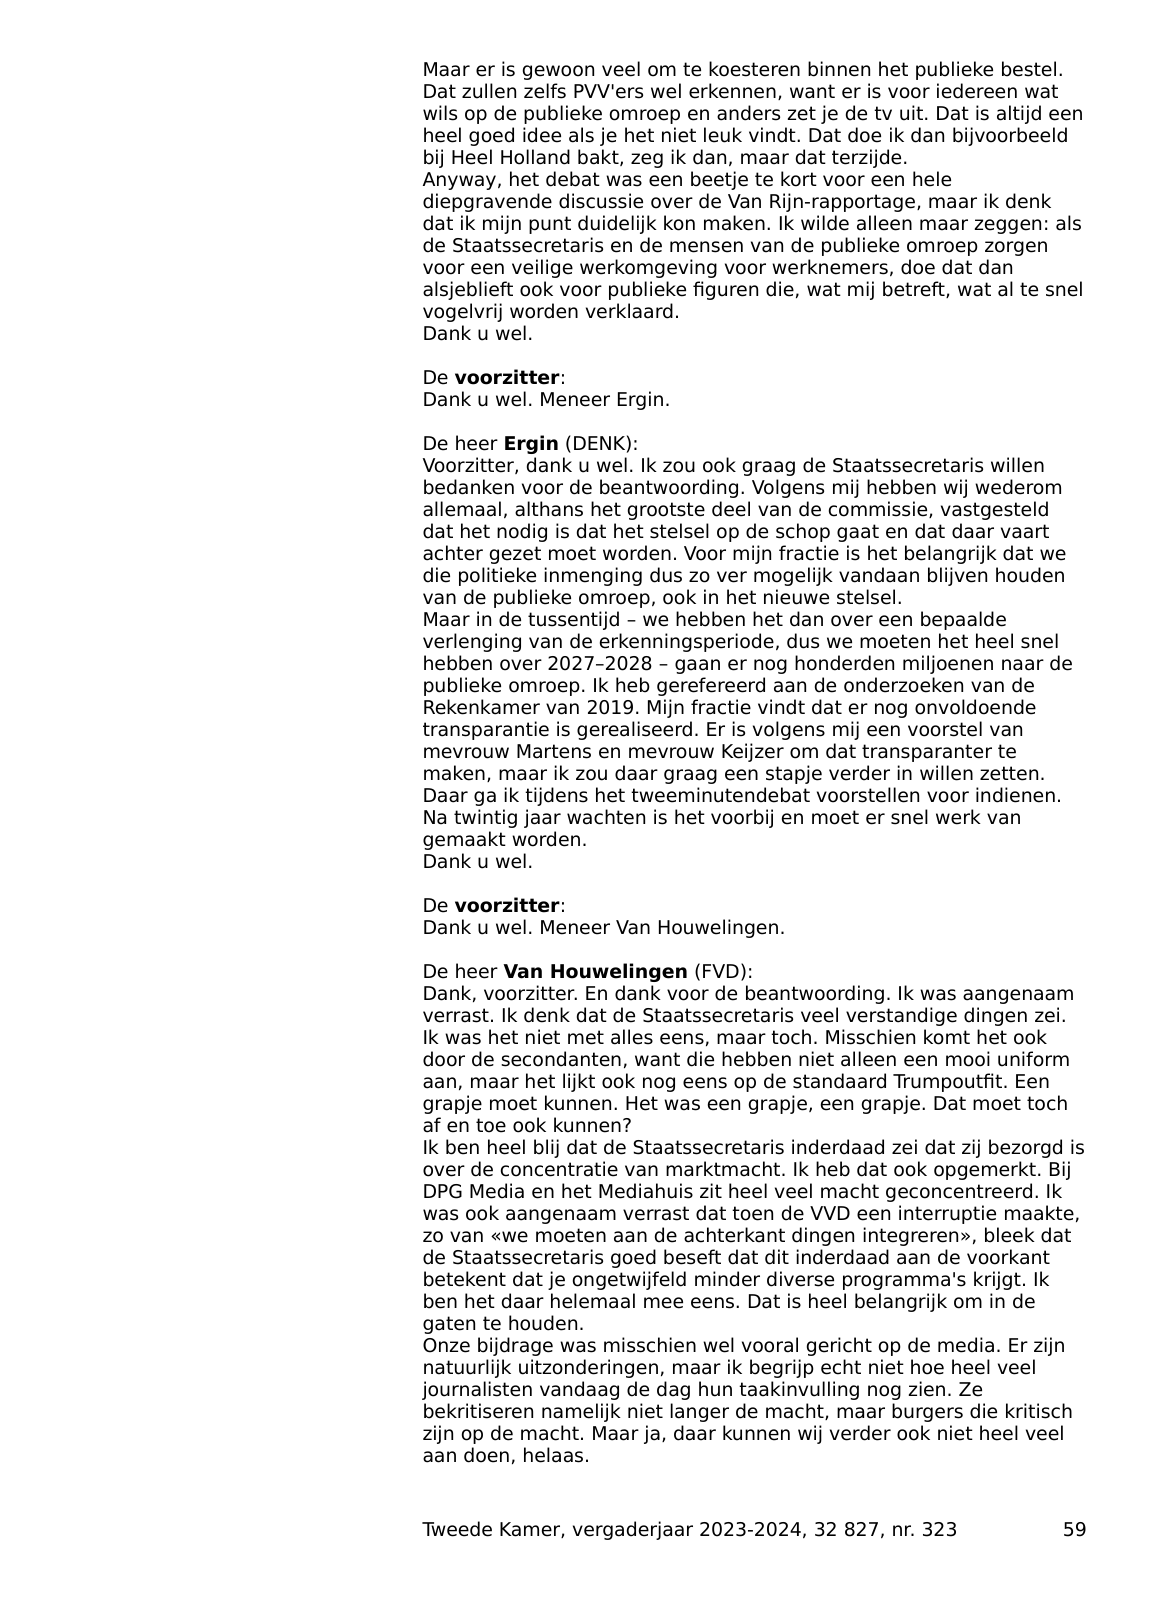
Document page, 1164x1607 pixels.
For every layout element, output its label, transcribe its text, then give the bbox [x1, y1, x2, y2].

text De heer Ergin (DENK): [422, 433, 1087, 455]
text De voorzitter: [422, 895, 1087, 917]
text Dank u wel. Meneer Van Houwelingen. [422, 917, 1087, 939]
text Dank u wel. Meneer Ergin. [422, 389, 1087, 411]
text Dank u wel. [422, 323, 1087, 345]
text Dank, voorzitter. En dank voor de beantwoording. Ik was aangenaam verrast. Ik denk dat de Staatssecretaris veel verstandige dingen zei. Ik was het niet met alles eens, maar toch. Misschien komt het ook door de secondanten, want die hebben niet alleen een mooi uniform aan, maar het lijkt ook nog eens op de standaard Trumpoutfit. Een grapje moet kunnen. Het was een grapje, een grapje. Dat moet toch af en toe ook kunnen? [422, 983, 1087, 1137]
text De heer Van Houwelingen (FVD): [422, 961, 1087, 983]
text Voorzitter, dank u wel. Ik zou ook graag de Staatssecretaris willen bedanken voor de beantwoording. Volgens mij hebben wij wederom allemaal, althans het grootste deel van de commissie, vastgesteld dat het nodig is dat het stelsel op de schop gaat en dat daar vaart achter gezet moet worden. Voor mijn fractie is het belangrijk dat we die politieke inmenging dus zo ver mogelijk vandaan blijven houden van de publieke omroep, ook in het nieuwe stelsel. [422, 455, 1087, 609]
text Dank u wel. [422, 851, 1087, 873]
text Onze bijdrage was misschien wel vooral gericht op de media. Er zijn natuurlijk uitzonderingen, maar ik begrijp echt niet hoe heel veel journalisten vandaag de dag hun taakinvulling nog zien. Ze bekritiseren namelijk niet langer de macht, maar burgers die kritisch zijn op de macht. Maar ja, daar kunnen wij verder ook niet heel veel aan doen, helaas. [422, 1335, 1087, 1467]
text Maar er is gewoon veel om te koesteren binnen het publieke bestel. Dat zullen zelfs PVV'ers wel erkennen, want er is voor iedereen wat wils op de publieke omroep en anders zet je de tv uit. Dat is altijd een heel goed idee als je het niet leuk vindt. Dat doe ik dan bijvoorbeeld bij Heel Holland bakt, zeg ik dan, maar dat terzijde. [422, 59, 1087, 169]
text Ik ben heel blij dat de Staatssecretaris inderdaad zei dat zij bezorgd is over de concentratie van marktmacht. Ik heb dat ook opgemerkt. Bij DPG Media en het Mediahuis zit heel veel macht geconcentreerd. Ik was ook aangenaam verrast dat toen de VVD een interruptie maakte, zo van «we moeten aan de achterkant dingen integreren», bleek dat de Staatssecretaris goed beseft dat dit inderdaad aan de voorkant betekent dat je ongetwijfeld minder diverse programma's krijgt. Ik ben het daar helemaal mee eens. Dat is heel belangrijk om in de gaten te houden. [422, 1137, 1087, 1335]
text Anyway, het debat was een beetje te kort voor een hele diepgravende discussie over de Van Rijn-rapportage, maar ik denk dat ik mijn punt duidelijk kon maken. Ik wilde alleen maar zeggen: als de Staatssecretaris en de mensen van de publieke omroep zorgen voor een veilige werkomgeving voor werknemers, doe dat dan alsjeblieft ook voor publieke figuren die, wat mij betreft, wat al te snel vogelvrij worden verklaard. [422, 169, 1087, 323]
text Maar in de tussentijd – we hebben het dan over een bepaalde verlenging van de erkenningsperiode, dus we moeten het heel snel hebben over 2027–2028 – gaan er nog honderden miljoenen naar de publieke omroep. Ik heb gerefereerd aan de onderzoeken van de Rekenkamer van 2019. Mijn fractie vindt dat er nog onvoldoende transparantie is gerealiseerd. Er is volgens mij een voorstel van mevrouw Martens en mevrouw Keijzer om dat transparanter te maken, maar ik zou daar graag een stapje verder in willen zetten. Daar ga ik tijdens het tweeminutendebat voorstellen voor indienen. Na twintig jaar wachten is het voorbij en moet er snel werk van gemaakt worden. [422, 609, 1087, 851]
text De voorzitter: [422, 367, 1087, 389]
